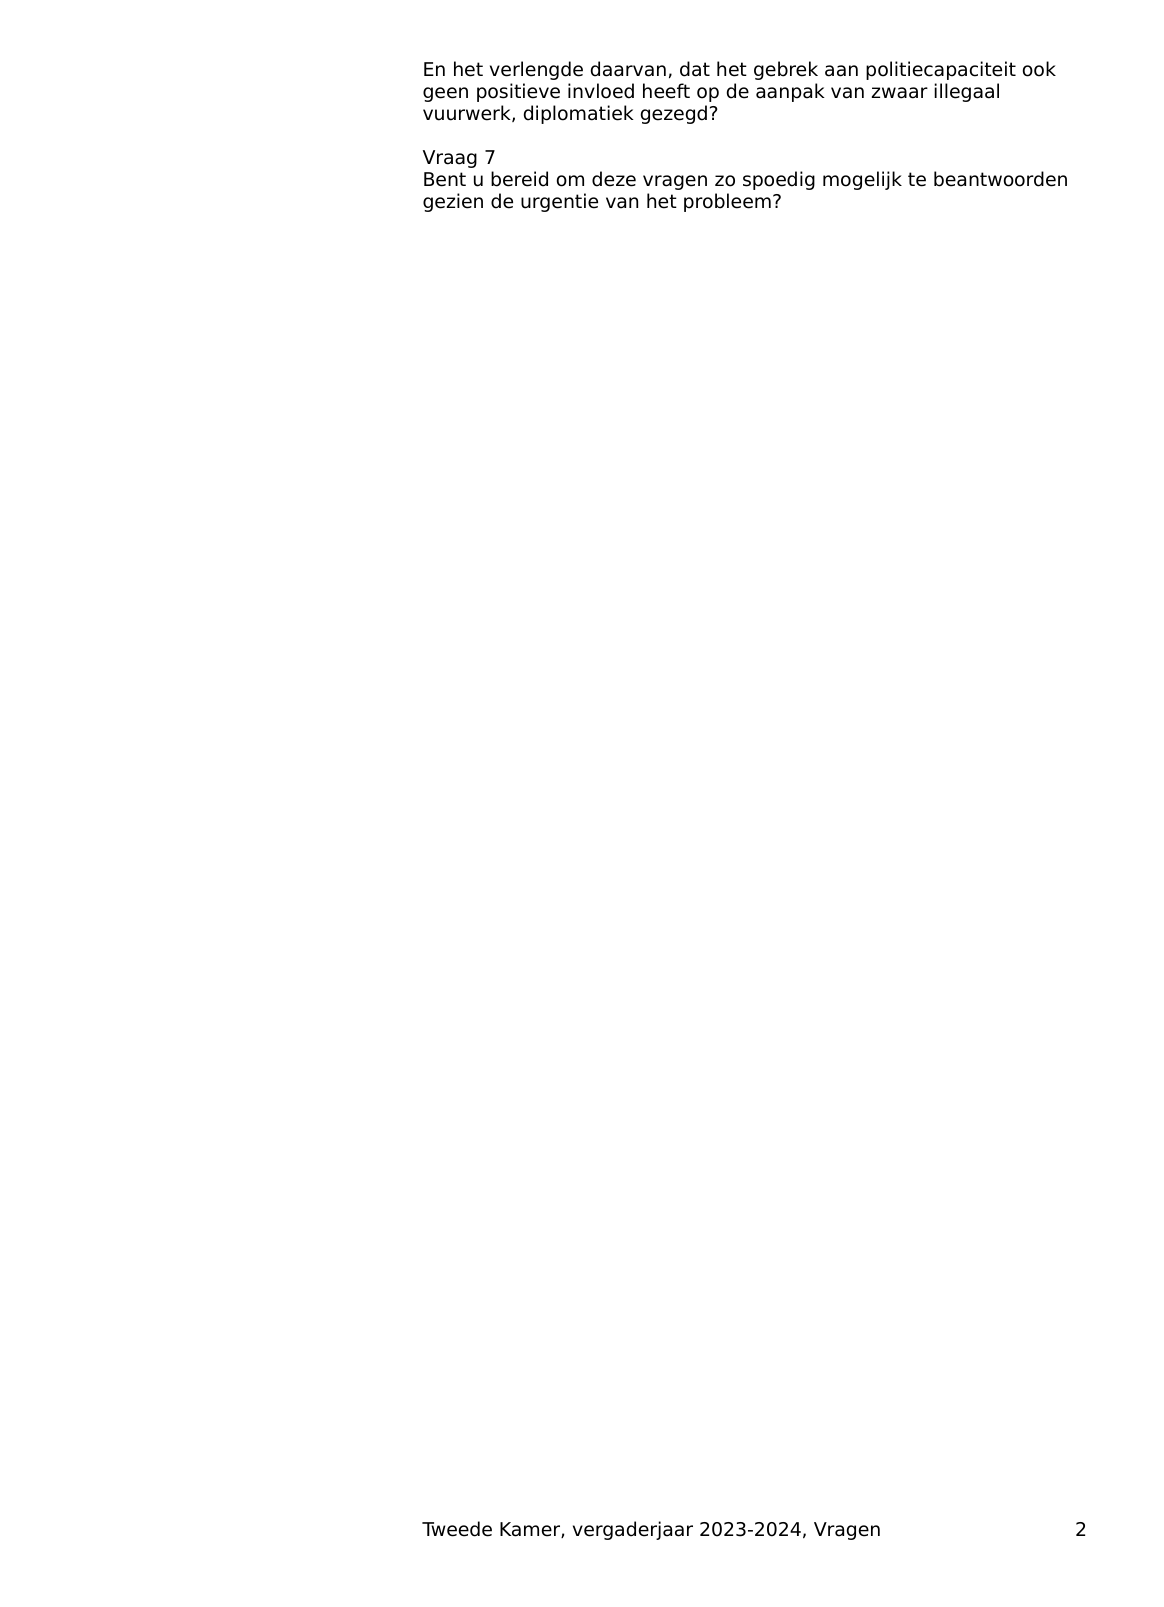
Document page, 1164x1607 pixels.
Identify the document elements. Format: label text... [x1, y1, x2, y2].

text En het verlengde daarvan, dat het gebrek aan politiecapaciteit ook geen positieve invloed heeft op de aanpak van zwaar illegaal vuurwerk, diplomatiek gezegd? [422, 59, 1087, 125]
text Vraag 7 [422, 147, 1087, 169]
text Bent u bereid om deze vragen zo spoedig mogelijk te beantwoorden gezien de urgentie van het probleem? [422, 169, 1087, 213]
